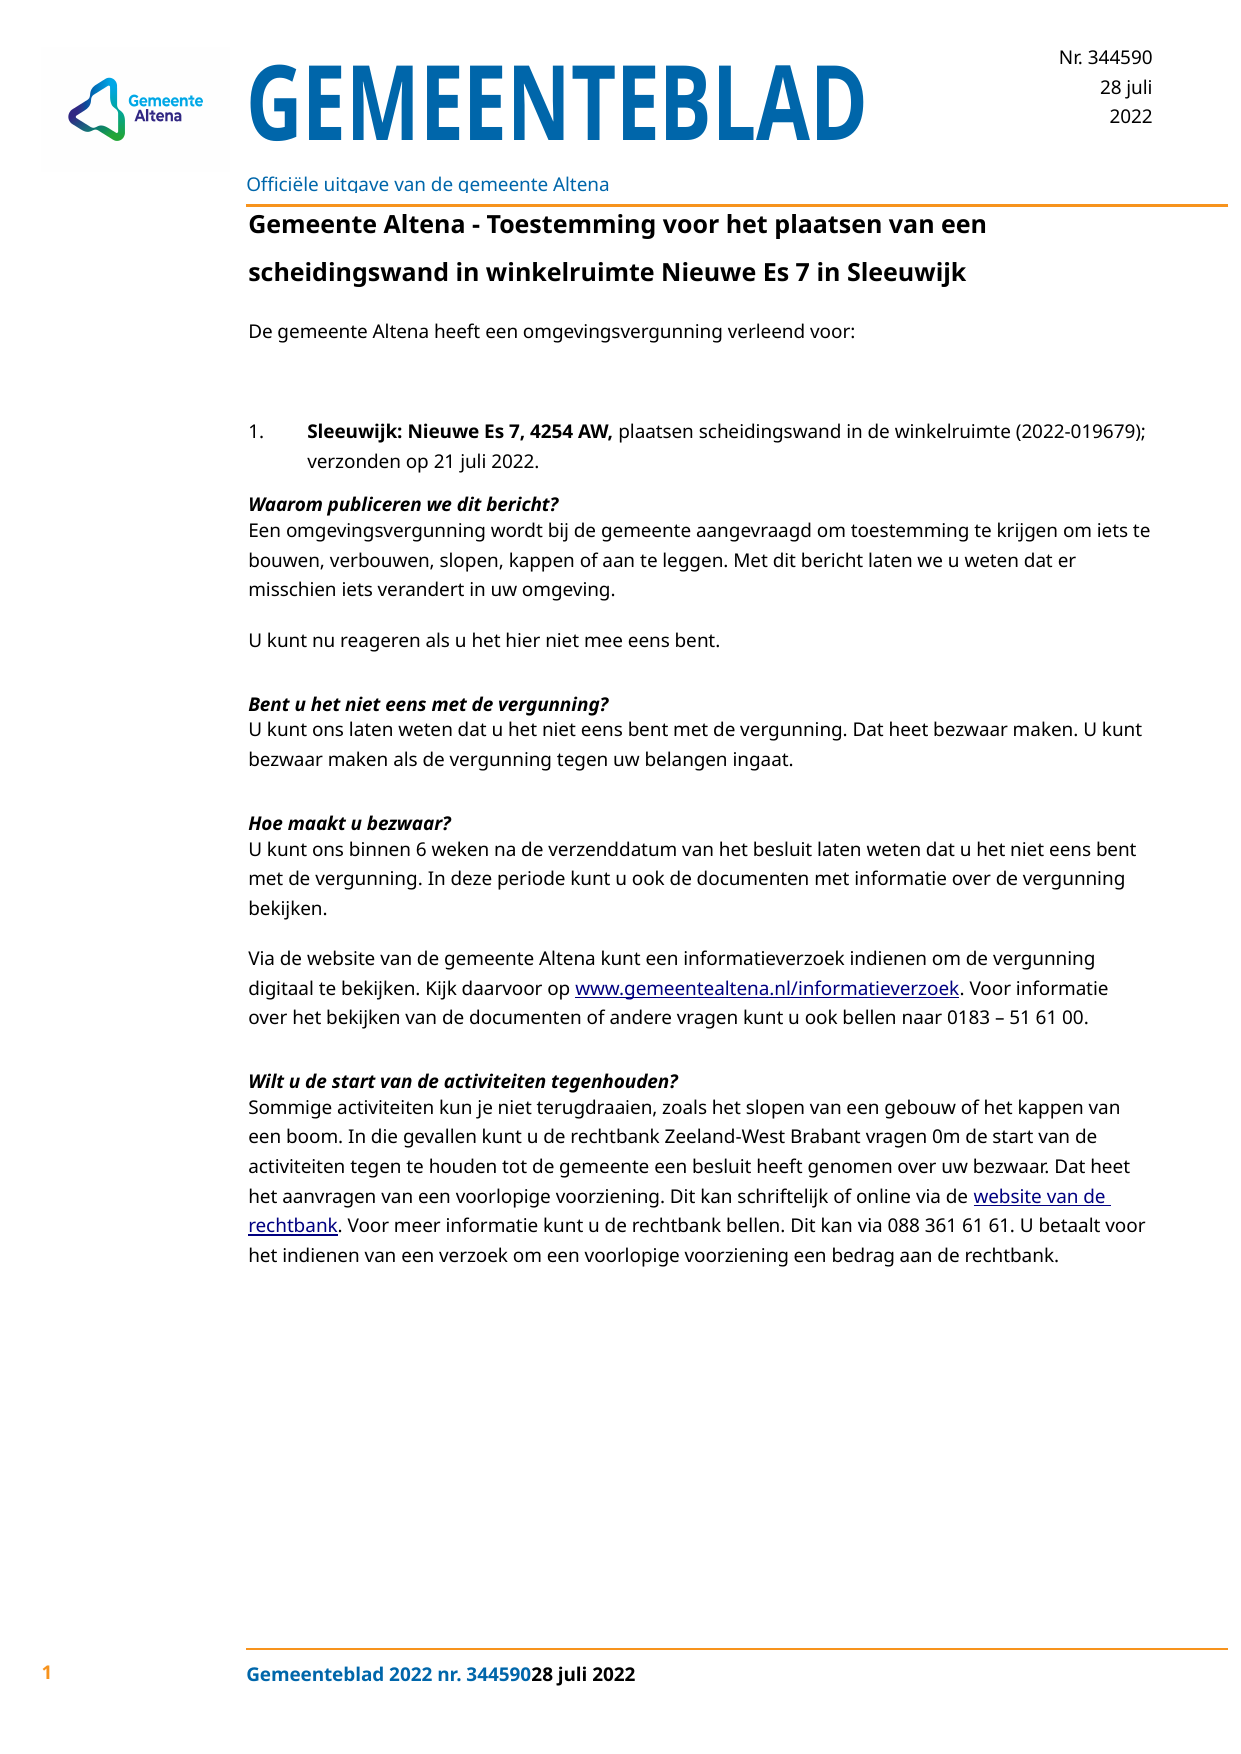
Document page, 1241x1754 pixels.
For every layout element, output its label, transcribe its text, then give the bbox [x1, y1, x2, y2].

text Via de website van de gemeente Altena kunt een informatieverzoek indienen om de vergunning digitaal te bekijken. Kijk daarvoor op www.gemeentealtena.nl/informatieverzoek. Voor informatie over het bekijken van de documenten of andere vragen kunt u ook bellen naar 0183 – 51 61 00. [248, 945, 1152, 1030]
text Gemeente Altena - Toestemming voor het plaatsen van een scheidingswand in winkelruimte Nieuwe Es 7 in Sleeuwijk [248, 207, 1152, 288]
text Een omgevingsvergunning wordt bij de gemeente aangevraagd om toestemming te krijgen om iets te bouwen, verbouwen, slopen, kappen of aan te leggen. Met dit bericht laten we u weten dat er misschien iets verandert in uw omgeving. [248, 517, 1152, 602]
text U kunt ons laten weten dat u het niet eens bent met de vergunning. Dat heet bezwaar maken. U kunt bezwaar maken als de vergunning tegen uw belangen ingaat. [248, 716, 1152, 772]
text Sommige activiteiten kun je niet terugdraaien, zoals het slopen van een gebouw of het kappen van een boom. In die gevallen kunt u de rechtbank Zeeland-West Brabant vragen 0m de start van de activiteiten tegen te houden tot de gemeente een besluit heeft genomen over uw bezwaar. Dat heet het aanvragen van een voorlopige voorziening. Dit kan schriftelijk of online via de website van de rechtbank. Voor meer informatie kunt u de rechtbank bellen. Dit kan via 088 361 61 61. U betaalt voor het indienen van een verzoek om een voorlopige voorziening een bedrag aan de rechtbank. [248, 1094, 1152, 1268]
text U kunt ons binnen 6 weken na de verzenddatum van het besluit laten weten dat u het niet eens bent met de vergunning. In deze periode kunt u ook de documenten met informatie over de vergunning bekijken. [248, 836, 1152, 921]
text U kunt nu reageren als u het hier niet mee eens bent. [248, 627, 1152, 652]
picture [41, 47, 231, 172]
text Hoe maakt u bezwaar? [248, 810, 1152, 836]
text De gemeente Altena heeft een omgevingsvergunning verleend voor: [248, 318, 1152, 344]
text Bent u het niet eens met de vergunning? [248, 691, 1152, 716]
text Wilt u de start van de activiteiten tegenhouden? [248, 1068, 1152, 1094]
text Waarom publiceren we dit bericht? [248, 491, 1152, 517]
list Sleeuwijk: Nieuwe Es 7, 4254 AW, plaatsen scheidingswand in de winkelruimte (2022-019679); verzonden op 21 juli 2022. [248, 419, 1152, 474]
